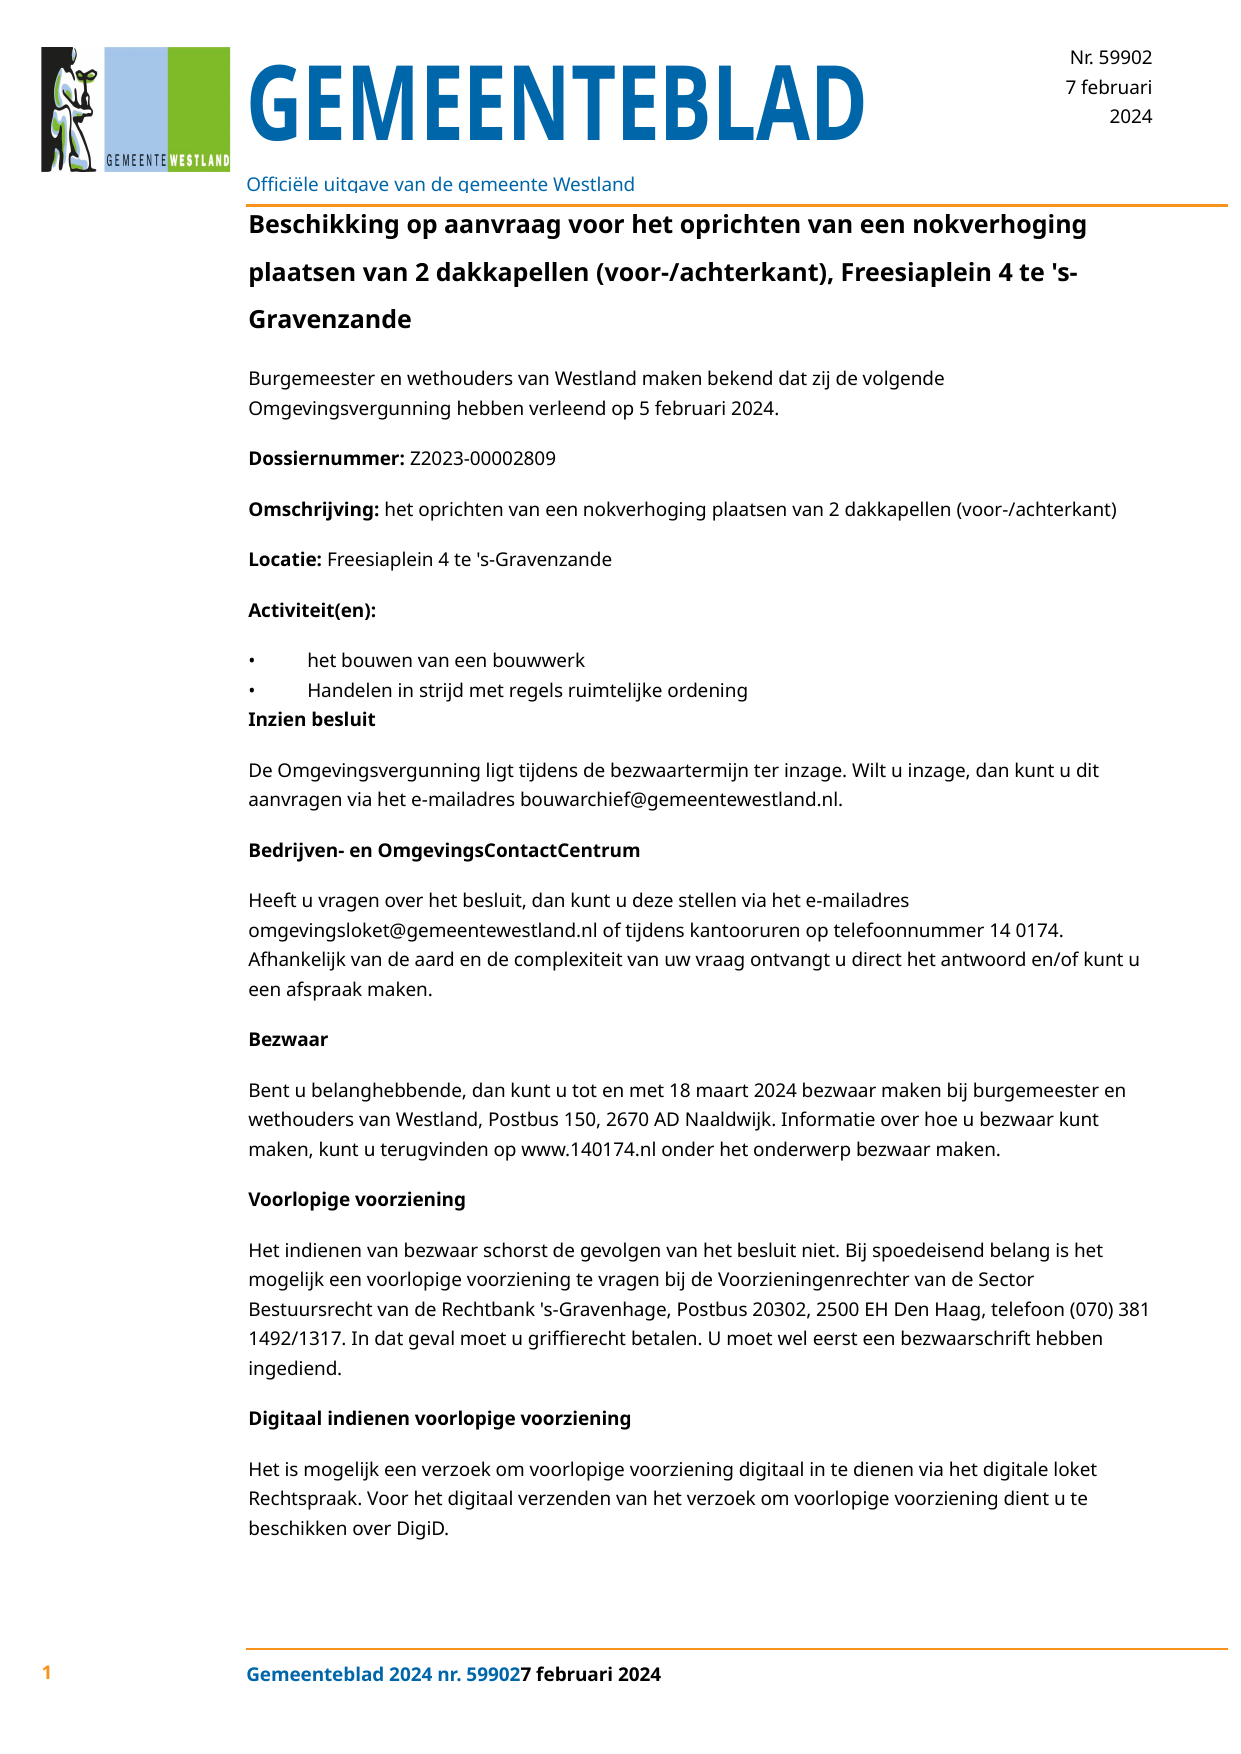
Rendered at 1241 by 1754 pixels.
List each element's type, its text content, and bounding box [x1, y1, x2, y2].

text Burgemeester en wethouders van Westland maken bekend dat zij de volgende Omgevingsvergunning hebben verleend op 5 februari 2024. [248, 366, 1152, 421]
text Bezwaar [248, 1026, 1152, 1052]
text Voorlopige voorziening [248, 1186, 1152, 1212]
text Heeft u vragen over het besluit, dan kunt u deze stellen via het e-mailadres omgevingsloket@gemeentewestland.nl of tijdens kantooruren op telefoonnummer 14 0174. Afhankelijk van de aard en de complexiteit van uw vraag ontvangt u direct het antwoord en/of kunt u een afspraak maken. [248, 887, 1152, 1002]
text Omschrijving: het oprichten van een nokverhoging plaatsen van 2 dakkapellen (voor-/achterkant) [248, 496, 1152, 522]
text Activiteit(en): [248, 597, 1152, 622]
text Het indienen van bezwaar schorst de gevolgen van het besluit niet. Bij spoedeisend belang is het mogelijk een voorlopige voorziening te vragen bij de Voorzieningenrechter van de Sector Bestuursrecht van de Rechtbank 's-Gravenhage, Postbus 20302, 2500 EH Den Haag, telefoon (070) 381 1492/1317. In dat geval moet u griffierecht betalen. U moet wel eerst een bezwaarschrift hebben ingediend. [248, 1237, 1152, 1381]
text Dossiernummer: Z2023-00002809 [248, 446, 1152, 471]
text Bent u belanghebbende, dan kunt u tot en met 18 maart 2024 bezwaar maken bij burgemeester en wethouders van Westland, Postbus 150, 2670 AD Naaldwijk. Informatie over hoe u bezwaar kunt maken, kunt u terugvinden op www.140174.nl onder het onderwerp bezwaar maken. [248, 1077, 1152, 1162]
text Het is mogelijk een verzoek om voorlopige voorziening digitaal in te dienen via het digitale loket Rechtspraak. Voor het digitaal verzenden van het verzoek om voorlopige voorziening dient u te beschikken over DigiD. [248, 1456, 1152, 1541]
picture [41, 47, 231, 172]
text Inzien besluit [248, 706, 1152, 732]
text Beschikking op aanvraag voor het oprichten van een nokverhoging plaatsen van 2 dakkapellen (voor-/achterkant), Freesiaplein 4 te 's-Gravenzande [248, 207, 1152, 336]
text Digitaal indienen voorlopige voorziening [248, 1406, 1152, 1431]
text De Omgevingsvergunning ligt tijdens de bezwaartermijn ter inzage. Wilt u inzage, dan kunt u dit aanvragen via het e-mailadres bouwarchief@gemeentewestland.nl. [248, 757, 1152, 812]
list het bouwen van een bouwwerk [248, 647, 1152, 673]
text Locatie: Freesiaplein 4 te 's-Gravenzande [248, 546, 1152, 572]
text Bedrijven- en OmgevingsContactCentrum [248, 837, 1152, 862]
list Handelen in strijd met regels ruimtelijke ordening [248, 677, 1152, 702]
